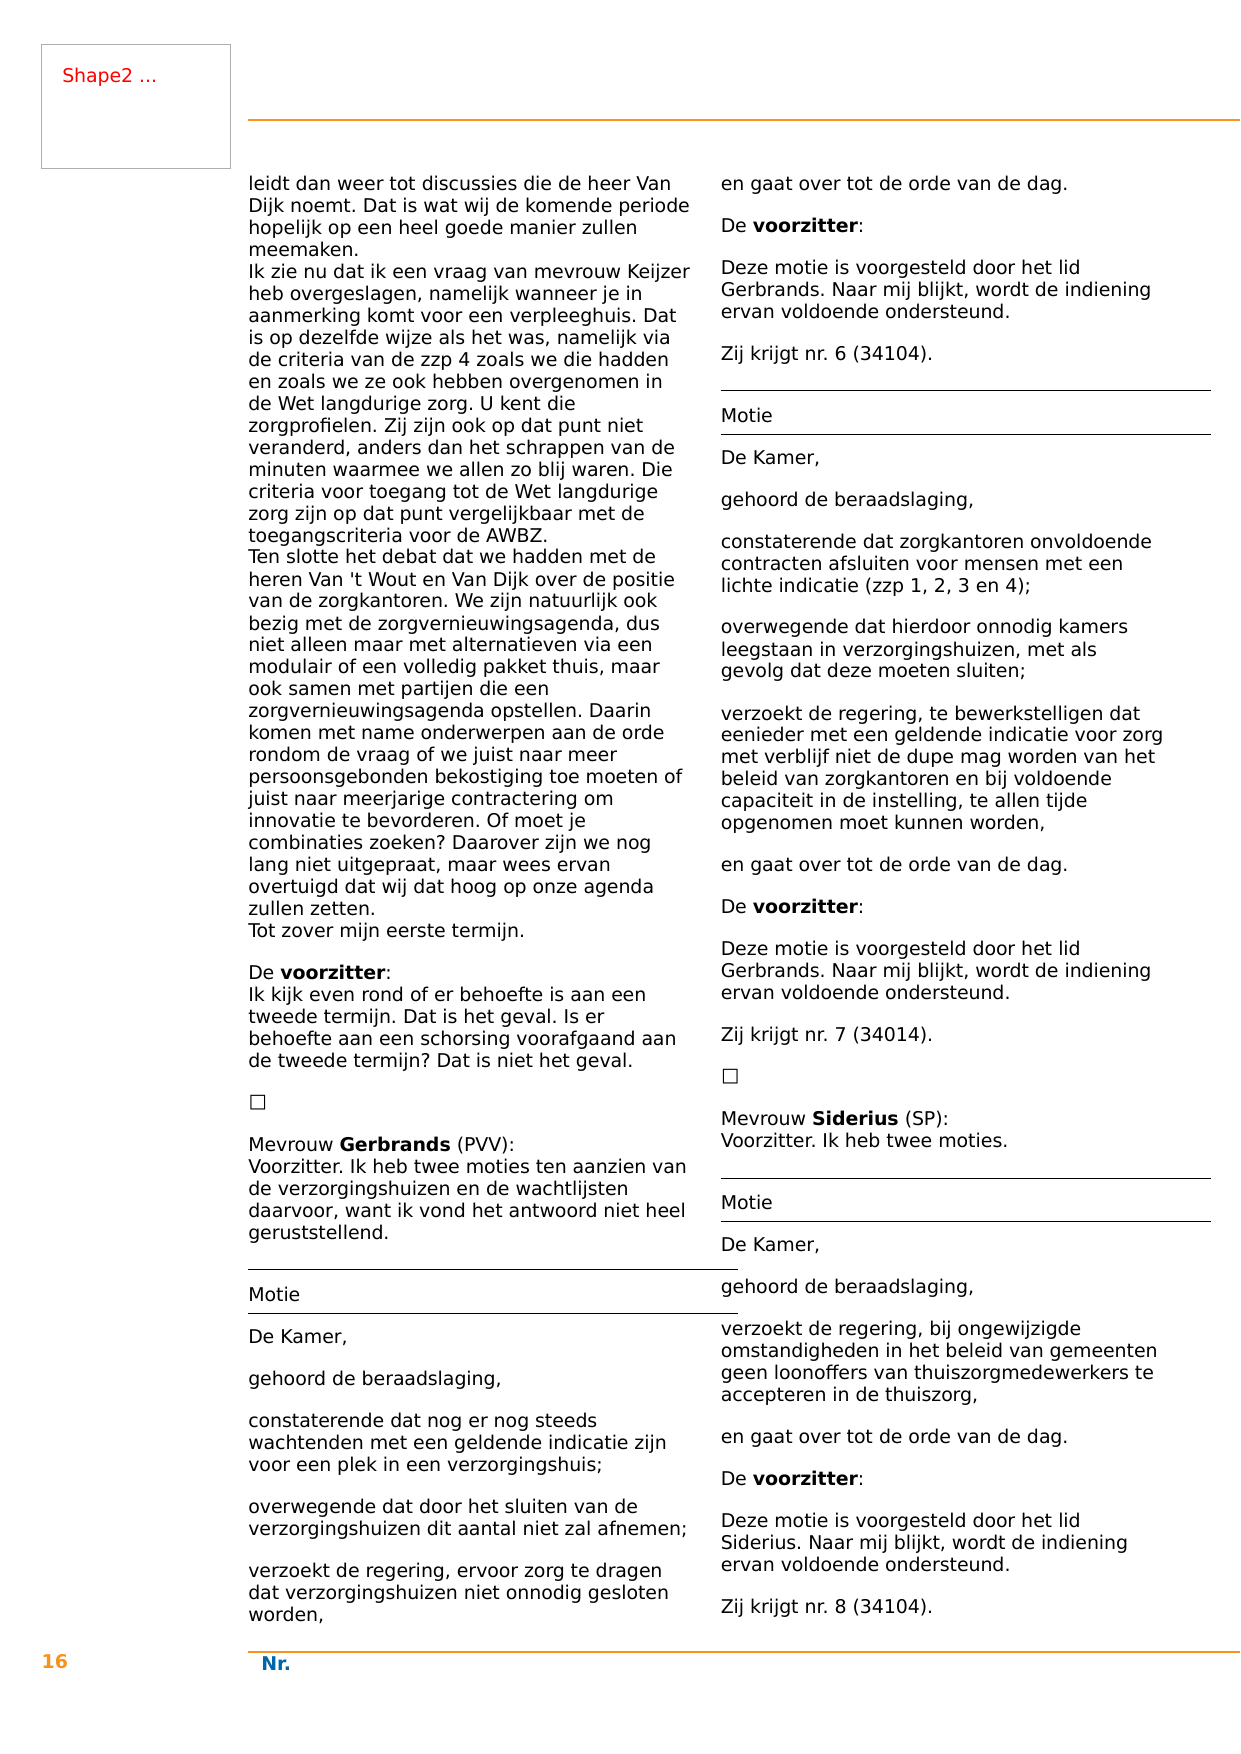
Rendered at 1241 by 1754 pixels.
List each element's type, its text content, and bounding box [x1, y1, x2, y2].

text en gaat over tot de orde van de dag. [721, 1426, 1163, 1448]
text Deze motie is voorgesteld door het lid Gerbrands. Naar mij blijkt, wordt de indiening ervan voldoende ondersteund. [721, 938, 1163, 1004]
text Motie [721, 1192, 1163, 1214]
text Zij krijgt nr. 8 (34104). [721, 1596, 1163, 1618]
text De Kamer, [721, 447, 1163, 468]
text De voorzitter: [721, 1468, 1163, 1490]
text De voorzitter: [721, 215, 1163, 237]
text Ten slotte het debat dat we hadden met de heren Van 't Wout en Van Dijk over de positie van de zorgkantoren. We zijn natuurlijk ook bezig met de zorgvernieuwingsagenda, dus niet alleen maar met alternatieven via een modulair of een volledig pakket thuis, maar ook samen met partijen die een zorgvernieuwingsagenda opstellen. Daarin komen met name onderwerpen aan de orde rondom de vraag of we juist naar meer persoonsgebonden bekostiging toe moeten of juist naar meerjarige contractering om innovatie te bevorderen. Of moet je combinaties zoeken? Daarover zijn we nog lang niet uitgepraat, maar wees ervan overtuigd dat wij dat hoog op onze agenda zullen zetten. [248, 546, 691, 920]
text Mevrouw Gerbrands (PVV): [248, 1134, 691, 1156]
text De voorzitter: [721, 896, 1163, 918]
text constaterende dat nog er nog steeds wachtenden met een geldende indicatie zijn voor een plek in een verzorgingshuis; [248, 1410, 691, 1476]
text Zij krijgt nr. 7 (34014). [721, 1024, 1163, 1046]
text overwegende dat door het sluiten van de verzorgingshuizen dit aantal niet zal afnemen; [248, 1496, 691, 1539]
text Ik zie nu dat ik een vraag van mevrouw Keijzer heb overgeslagen, namelijk wanneer je in aanmerking komt voor een verpleeghuis. Dat is op dezelfde wijze als het was, namelijk via de criteria van de zzp 4 zoals we die hadden en zoals we ze ook hebben overgenomen in de Wet langdurige zorg. U kent die zorgprofielen. Zij zijn ook op dat punt niet veranderd, anders dan het schrappen van de minuten waarmee we allen zo blij waren. Die criteria voor toegang tot de Wet langdurige zorg zijn op dat punt vergelijkbaar met de toegangscriteria voor de AWBZ. [248, 261, 691, 546]
text De voorzitter: [248, 962, 691, 984]
text Voorzitter. Ik heb twee moties. [721, 1130, 1163, 1152]
text verzoekt de regering, te bewerkstelligen dat eenieder met een geldende indicatie voor zorg met verblijf niet de dupe mag worden van het beleid van zorgkantoren en bij voldoende capaciteit in de instelling, te allen tijde opgenomen moet kunnen worden, [721, 702, 1163, 834]
text Zij krijgt nr. 6 (34104). [721, 343, 1163, 365]
text Motie [248, 1284, 691, 1306]
text en gaat over tot de orde van de dag. [721, 173, 1163, 195]
text De Kamer, [248, 1326, 691, 1348]
text verzoekt de regering, bij ongewijzigde omstandigheden in het beleid van gemeenten geen loonoffers van thuiszorgmedewerkers te accepteren in de thuiszorg, [721, 1318, 1163, 1406]
text constaterende dat zorgkantoren onvoldoende contracten afsluiten voor mensen met een lichte indicatie (zzp 1, 2, 3 en 4); [721, 531, 1163, 596]
text Tot zover mijn eerste termijn. [248, 920, 691, 942]
text ⬜ [248, 1092, 691, 1114]
text ⬜ [721, 1066, 1163, 1088]
text gehoord de beraadslaging, [721, 488, 1163, 511]
text overwegende dat hierdoor onnodig kamers leegstaan in verzorgingshuizen, met als gevolg dat deze moeten sluiten; [721, 616, 1163, 682]
text Mevrouw Siderius (SP): [721, 1108, 1163, 1130]
text leidt dan weer tot discussies die de heer Van Dijk noemt. Dat is wat wij de komende periode hopelijk op een heel goede manier zullen meemaken. [248, 173, 691, 261]
text Deze motie is voorgesteld door het lid Gerbrands. Naar mij blijkt, wordt de indiening ervan voldoende ondersteund. [721, 257, 1163, 323]
text Ik kijk even rond of er behoefte is aan een tweede termijn. Dat is het geval. Is er behoefte aan een schorsing voorafgaand aan de tweede termijn? Dat is niet het geval. [248, 984, 691, 1072]
text De Kamer, [721, 1234, 1163, 1256]
text en gaat over tot de orde van de dag. [721, 854, 1163, 876]
text Voorzitter. Ik heb twee moties ten aanzien van de verzorgingshuizen en de wachtlijsten daarvoor, want ik vond het antwoord niet heel geruststellend. [248, 1156, 691, 1244]
text gehoord de beraadslaging, [248, 1368, 691, 1390]
text gehoord de beraadslaging, [721, 1276, 1163, 1298]
text Motie [721, 404, 1163, 427]
text verzoekt de regering, ervoor zorg te dragen dat verzorgingshuizen niet onnodig gesloten worden, [248, 1559, 691, 1626]
text Deze motie is voorgesteld door het lid Siderius. Naar mij blijkt, wordt de indiening ervan voldoende ondersteund. [721, 1510, 1163, 1576]
